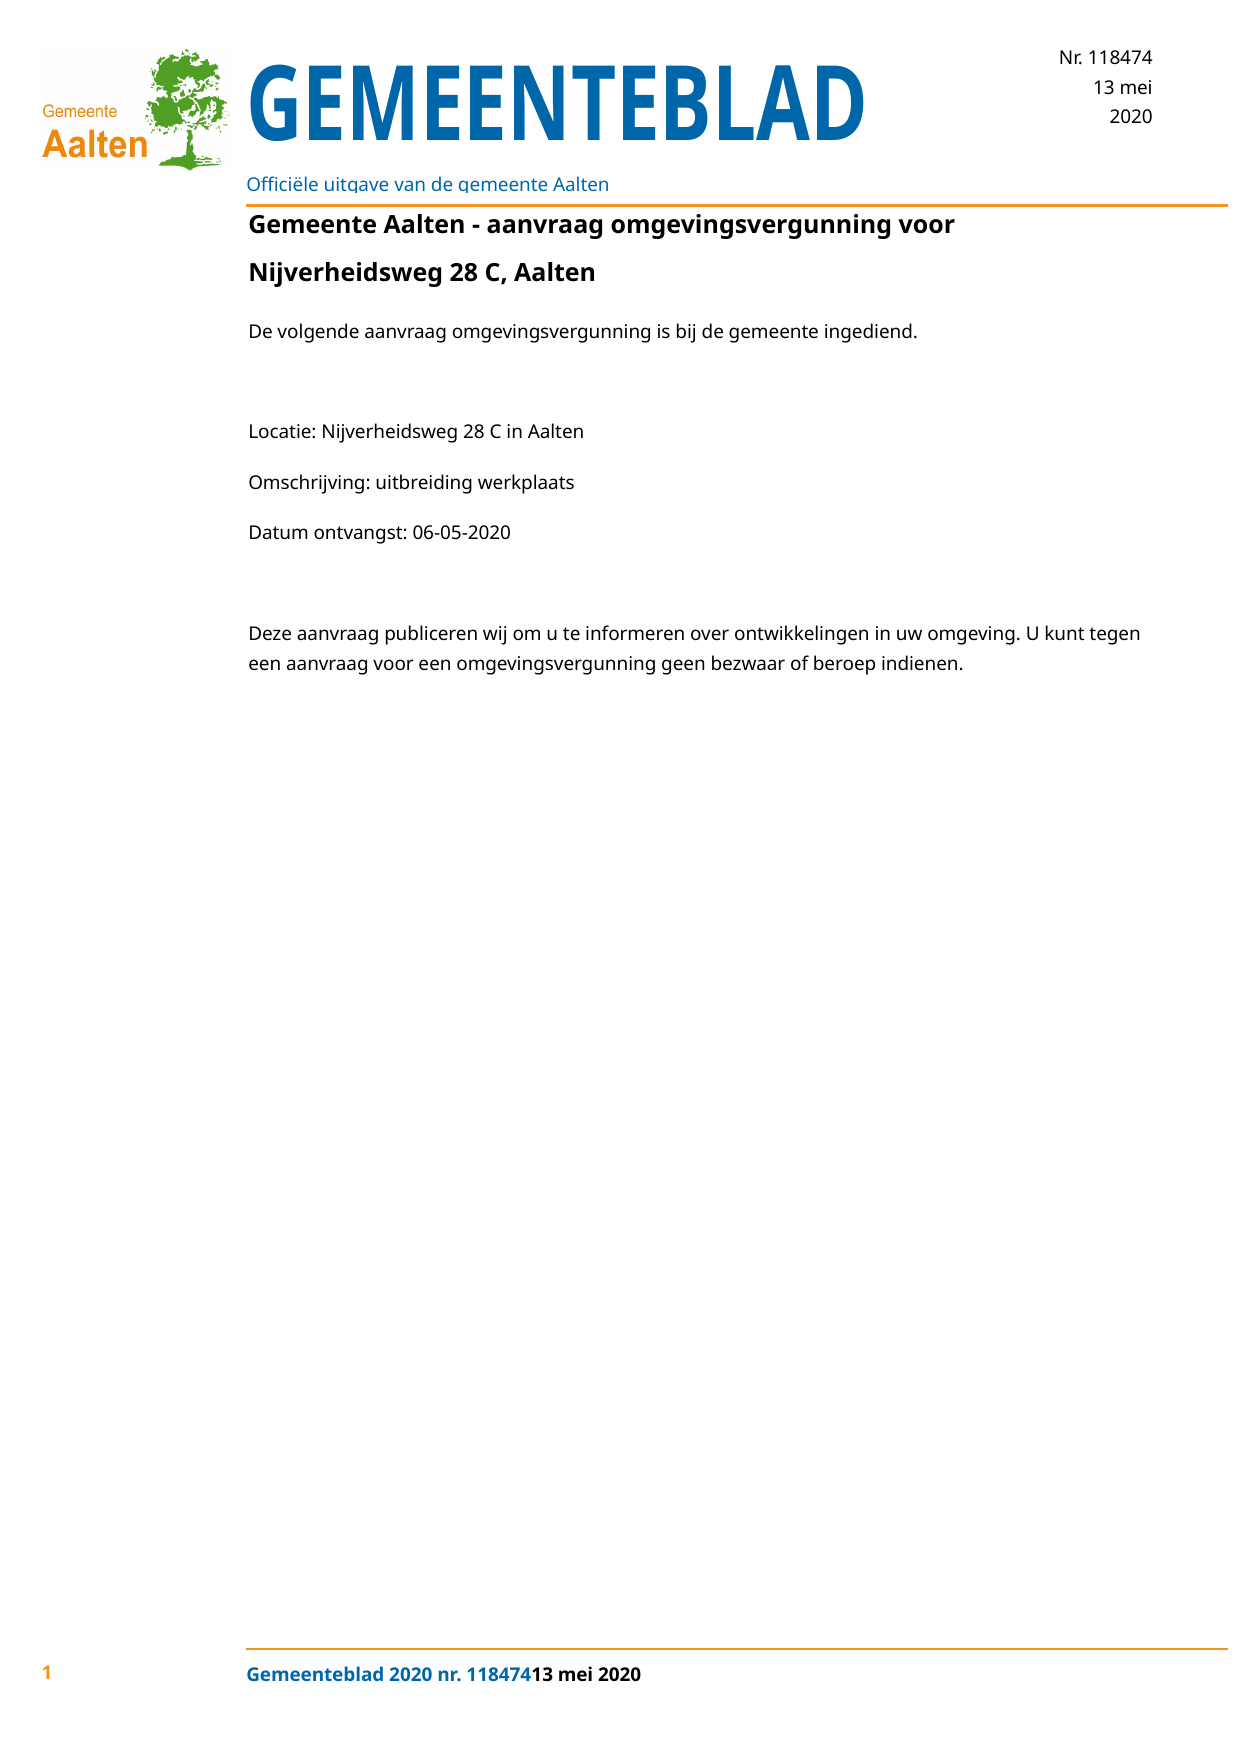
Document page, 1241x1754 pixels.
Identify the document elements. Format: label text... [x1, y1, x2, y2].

picture [41, 47, 231, 172]
text Gemeente Aalten - aanvraag omgevingsvergunning voor Nijverheidsweg 28 C, Aalten [248, 207, 1152, 288]
text Omschrijving: uitbreiding werkplaats [248, 469, 1152, 495]
text Datum ontvangst: 06-05-2020 [248, 519, 1152, 545]
text Deze aanvraag publiceren wij om u te informeren over ontwikkelingen in uw omgeving. U kunt tegen een aanvraag voor een omgevingsvergunning geen bezwaar of beroep indienen. [248, 620, 1152, 676]
text Locatie: Nijverheidsweg 28 C in Aalten [248, 419, 1152, 444]
text De volgende aanvraag omgevingsvergunning is bij de gemeente ingediend. [248, 318, 1152, 344]
